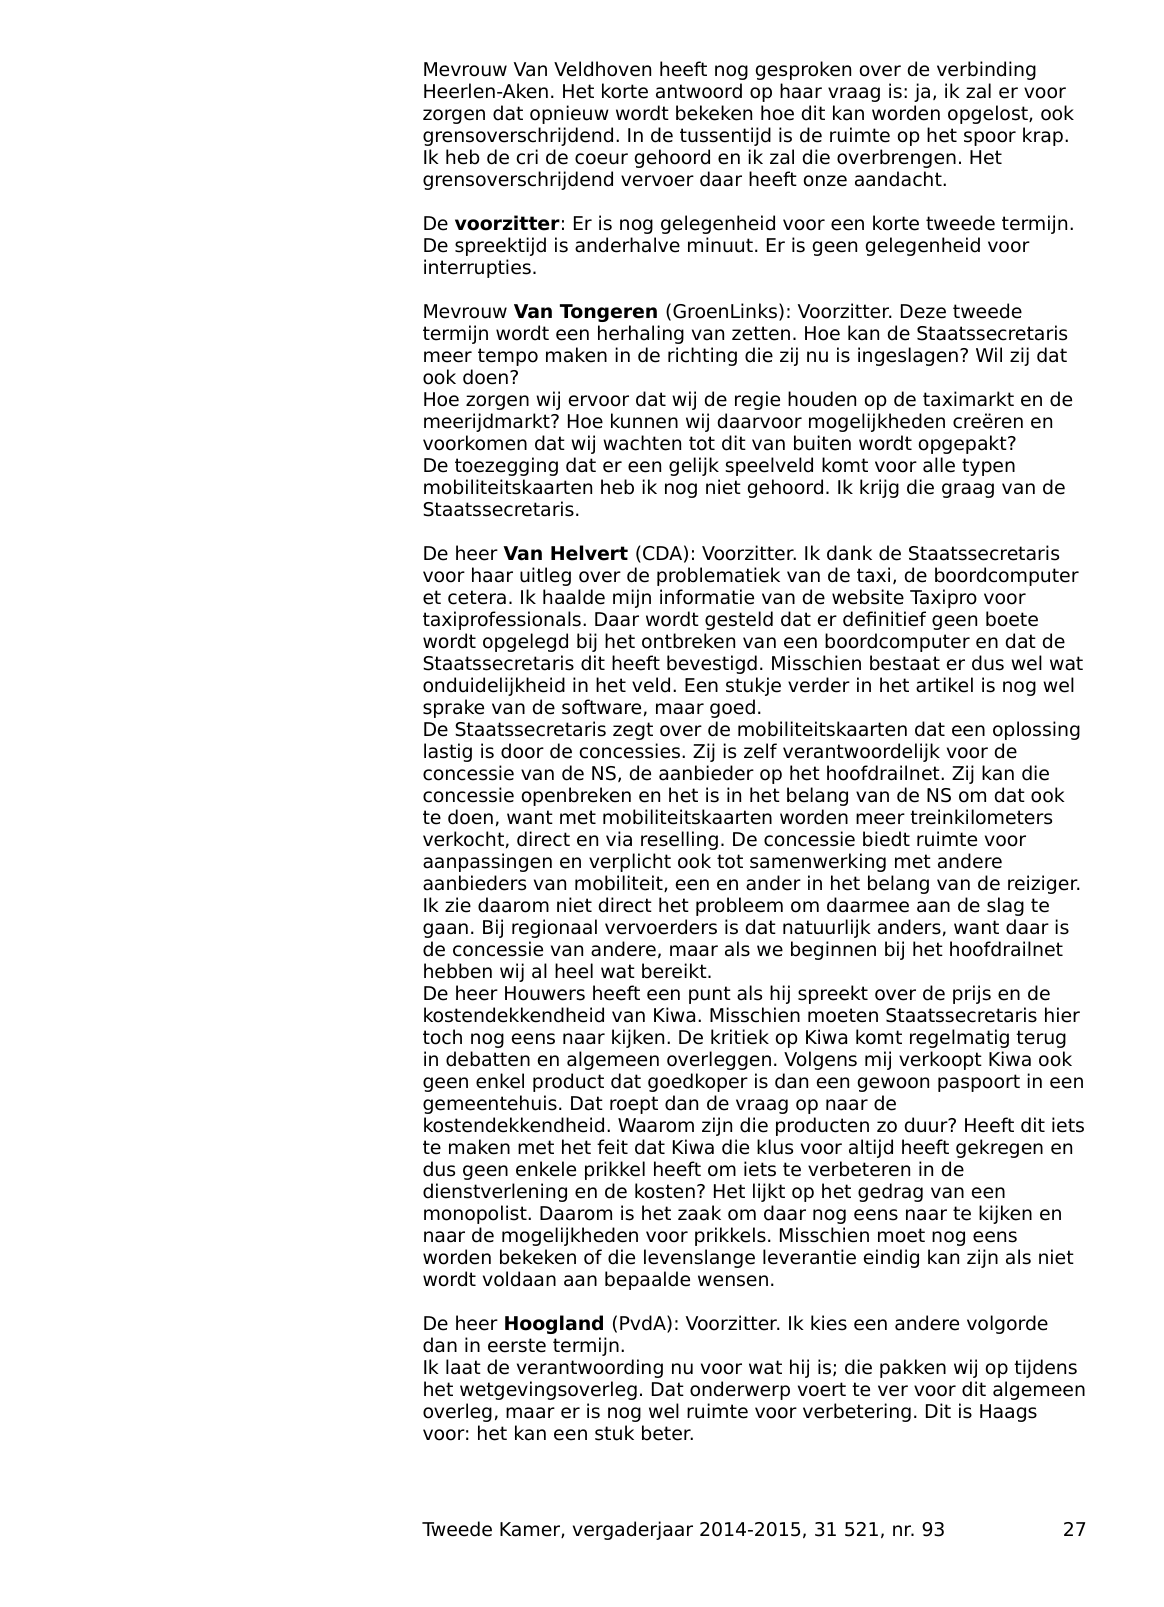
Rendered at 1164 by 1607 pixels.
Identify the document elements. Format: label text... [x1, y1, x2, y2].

text De heer Hoogland (PvdA): Voorzitter. Ik kies een andere volgorde dan in eerste termijn. [422, 1313, 1087, 1357]
text De heer Houwers heeft een punt als hij spreekt over de prijs en de kostendekkendheid van Kiwa. Misschien moeten Staatssecretaris hier toch nog eens naar kijken. De kritiek op Kiwa komt regelmatig terug in debatten en algemeen overleggen. Volgens mij verkoopt Kiwa ook geen enkel product dat goedkoper is dan een gewoon paspoort in een gemeentehuis. Dat roept dan de vraag op naar de kostendekkendheid. Waarom zijn die producten zo duur? Heeft dit iets te maken met het feit dat Kiwa die klus voor altijd heeft gekregen en dus geen enkele prikkel heeft om iets te verbeteren in de dienstverlening en de kosten? Het lijkt op het gedrag van een monopolist. Daarom is het zaak om daar nog eens naar te kijken en naar de mogelijkheden voor prikkels. Misschien moet nog eens worden bekeken of die levenslange leverantie eindig kan zijn als niet wordt voldaan aan bepaalde wensen. [422, 983, 1087, 1291]
text De Staatssecretaris zegt over de mobiliteitskaarten dat een oplossing lastig is door de concessies. Zij is zelf verantwoordelijk voor de concessie van de NS, de aanbieder op het hoofdrailnet. Zij kan die concessie openbreken en het is in het belang van de NS om dat ook te doen, want met mobiliteitskaarten worden meer treinkilometers verkocht, direct en via reselling. De concessie biedt ruimte voor aanpassingen en verplicht ook tot samenwerking met andere aanbieders van mobiliteit, een en ander in het belang van de reiziger. Ik zie daarom niet direct het probleem om daarmee aan de slag te gaan. Bij regionaal vervoerders is dat natuurlijk anders, want daar is de concessie van andere, maar als we beginnen bij het hoofdrailnet hebben wij al heel wat bereikt. [422, 719, 1087, 983]
text De toezegging dat er een gelijk speelveld komt voor alle typen mobiliteitskaarten heb ik nog niet gehoord. Ik krijg die graag van de Staatssecretaris. [422, 455, 1087, 521]
text Hoe zorgen wij ervoor dat wij de regie houden op de taximarkt en de meerijdmarkt? Hoe kunnen wij daarvoor mogelijkheden creëren en voorkomen dat wij wachten tot dit van buiten wordt opgepakt? [422, 389, 1087, 455]
text Mevrouw Van Veldhoven heeft nog gesproken over de verbinding Heerlen-Aken. Het korte antwoord op haar vraag is: ja, ik zal er voor zorgen dat opnieuw wordt bekeken hoe dit kan worden opgelost, ook grensoverschrijdend. In de tussentijd is de ruimte op het spoor krap. Ik heb de cri de coeur gehoord en ik zal die overbrengen. Het grensoverschrijdend vervoer daar heeft onze aandacht. [422, 59, 1087, 191]
text Mevrouw Van Tongeren (GroenLinks): Voorzitter. Deze tweede termijn wordt een herhaling van zetten. Hoe kan de Staatssecretaris meer tempo maken in de richting die zij nu is ingeslagen? Wil zij dat ook doen? [422, 301, 1087, 389]
text Ik laat de verantwoording nu voor wat hij is; die pakken wij op tijdens het wetgevingsoverleg. Dat onderwerp voert te ver voor dit algemeen overleg, maar er is nog wel ruimte voor verbetering. Dit is Haags voor: het kan een stuk beter. [422, 1357, 1087, 1444]
text De heer Van Helvert (CDA): Voorzitter. Ik dank de Staatssecretaris voor haar uitleg over de problematiek van de taxi, de boordcomputer et cetera. Ik haalde mijn informatie van de website Taxipro voor taxiprofessionals. Daar wordt gesteld dat er definitief geen boete wordt opgelegd bij het ontbreken van een boordcomputer en dat de Staatssecretaris dit heeft bevestigd. Misschien bestaat er dus wel wat onduidelijkheid in het veld. Een stukje verder in het artikel is nog wel sprake van de software, maar goed. [422, 543, 1087, 719]
text De voorzitter: Er is nog gelegenheid voor een korte tweede termijn. De spreektijd is anderhalve minuut. Er is geen gelegenheid voor interrupties. [422, 213, 1087, 279]
